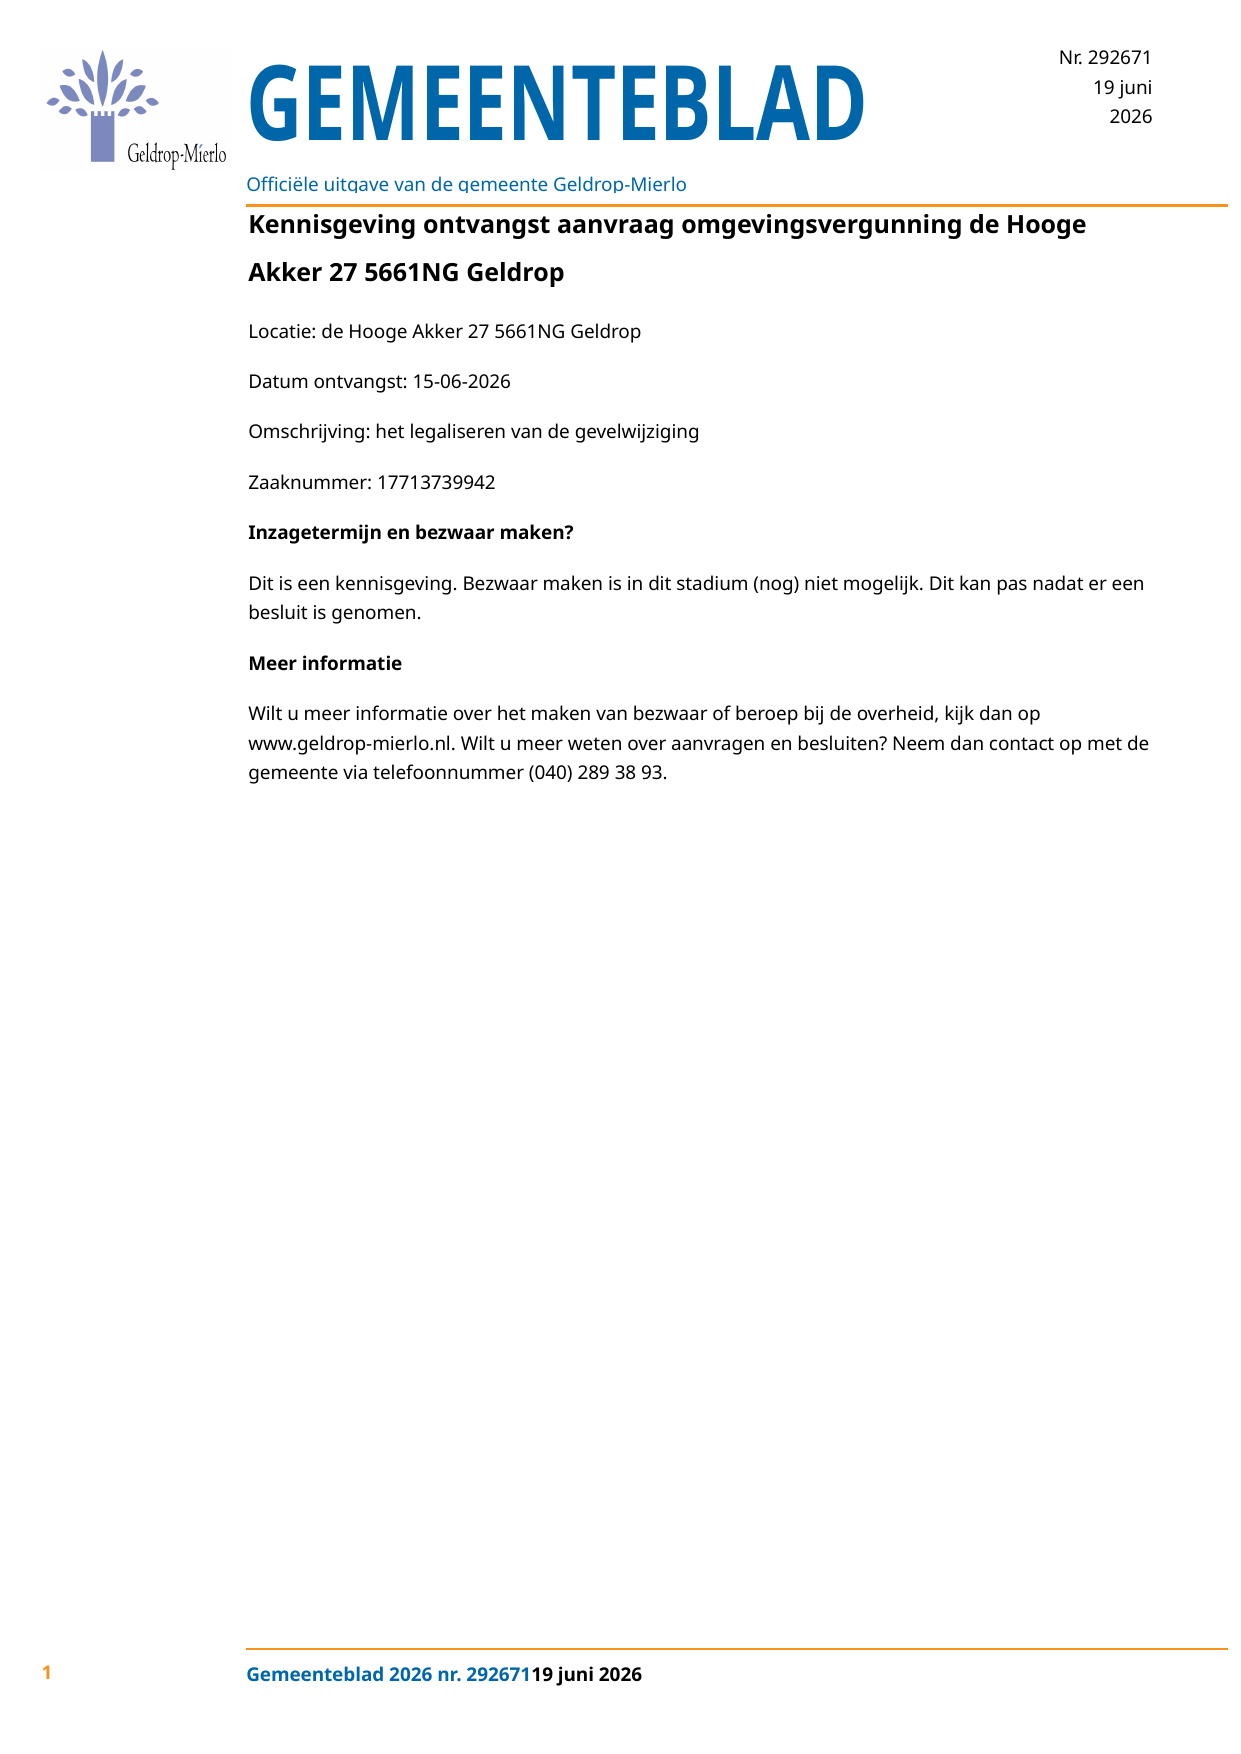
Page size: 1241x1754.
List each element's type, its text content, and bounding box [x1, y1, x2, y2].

text Datum ontvangst: 15-06-2026 [248, 368, 1152, 394]
text Omschrijving: het legaliseren van de gevelwijziging [248, 419, 1152, 444]
text Inzagetermijn en bezwaar maken? [248, 519, 1152, 545]
text Wilt u meer informatie over het maken van bezwaar of beroep bij de overheid, kijk dan op www.geldrop-mierlo.nl. Wilt u meer weten over aanvragen en besluiten? Neem dan contact op met de gemeente via telefoonnummer (040) 289 38 93. [248, 700, 1152, 785]
text Locatie: de Hooge Akker 27 5661NG Geldrop [248, 318, 1152, 344]
text Kennisgeving ontvangst aanvraag omgevingsvergunning de Hooge Akker 27 5661NG Geldrop [248, 207, 1152, 288]
text Zaaknummer: 17713739942 [248, 469, 1152, 495]
picture [41, 47, 231, 172]
text Meer informatie [248, 650, 1152, 676]
text Dit is een kennisgeving. Bezwaar maken is in dit stadium (nog) niet mogelijk. Dit kan pas nadat er een besluit is genomen. [248, 570, 1152, 625]
